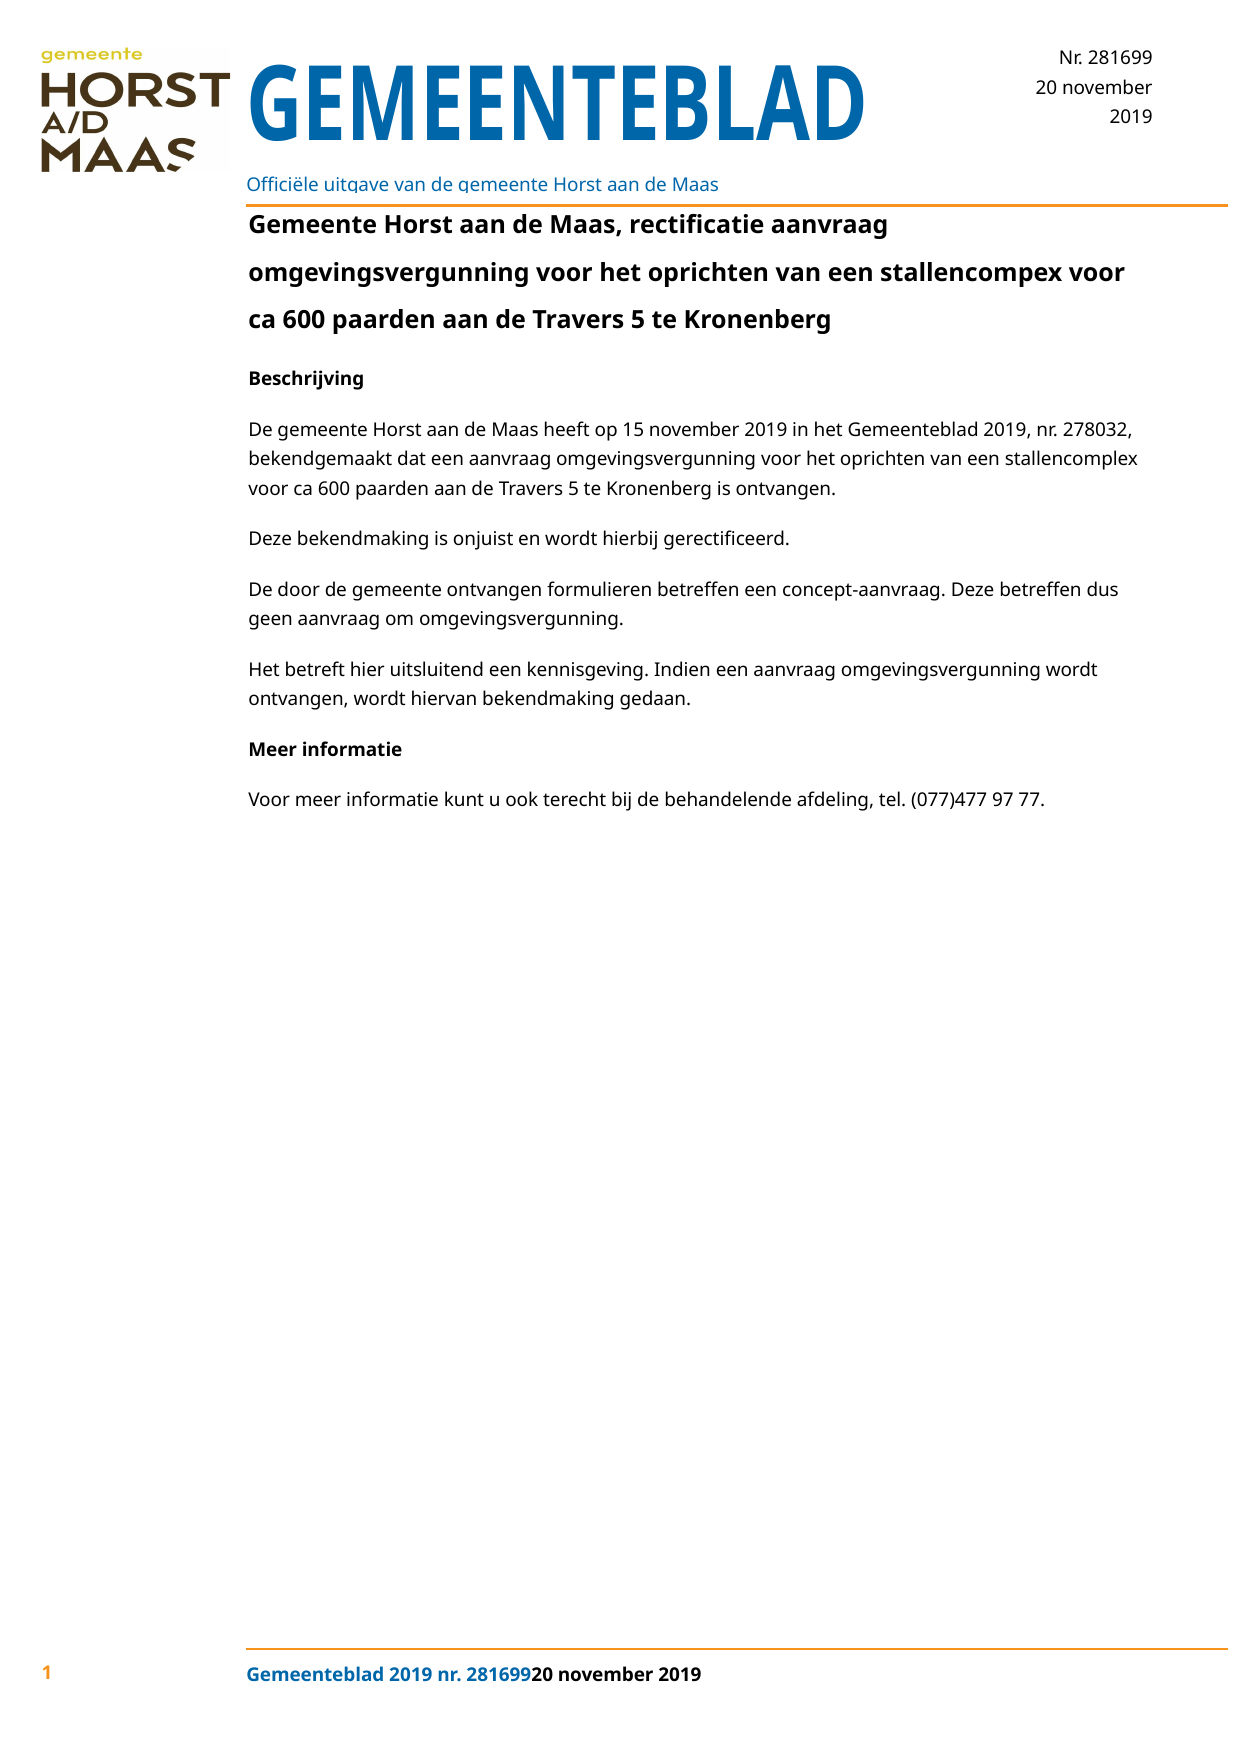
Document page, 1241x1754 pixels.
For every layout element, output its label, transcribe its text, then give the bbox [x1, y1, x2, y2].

text Meer informatie [248, 736, 1152, 762]
text Beschrijving [248, 366, 1152, 391]
text De gemeente Horst aan de Maas heeft op 15 november 2019 in het Gemeenteblad 2019, nr. 278032, bekendgemaakt dat een aanvraag omgevingsvergunning voor het oprichten van een stallencomplex voor ca 600 paarden aan de Travers 5 te Kronenberg is ontvangen. [248, 416, 1152, 501]
text De door de gemeente ontvangen formulieren betreffen een concept-aanvraag. Deze betreffen dus geen aanvraag om omgevingsvergunning. [248, 576, 1152, 631]
text Gemeente Horst aan de Maas, rectificatie aanvraag omgevingsvergunning voor het oprichten van een stallencompex voor ca 600 paarden aan de Travers 5 te Kronenberg [248, 207, 1152, 336]
text Deze bekendmaking is onjuist en wordt hierbij gerectificeerd. [248, 526, 1152, 551]
picture [41, 47, 231, 172]
text Voor meer informatie kunt u ook terecht bij de behandelende afdeling, tel. (077)477 97 77. [248, 786, 1152, 812]
text Het betreft hier uitsluitend een kennisgeving. Indien een aanvraag omgevingsvergunning wordt ontvangen, wordt hiervan bekendmaking gedaan. [248, 656, 1152, 711]
